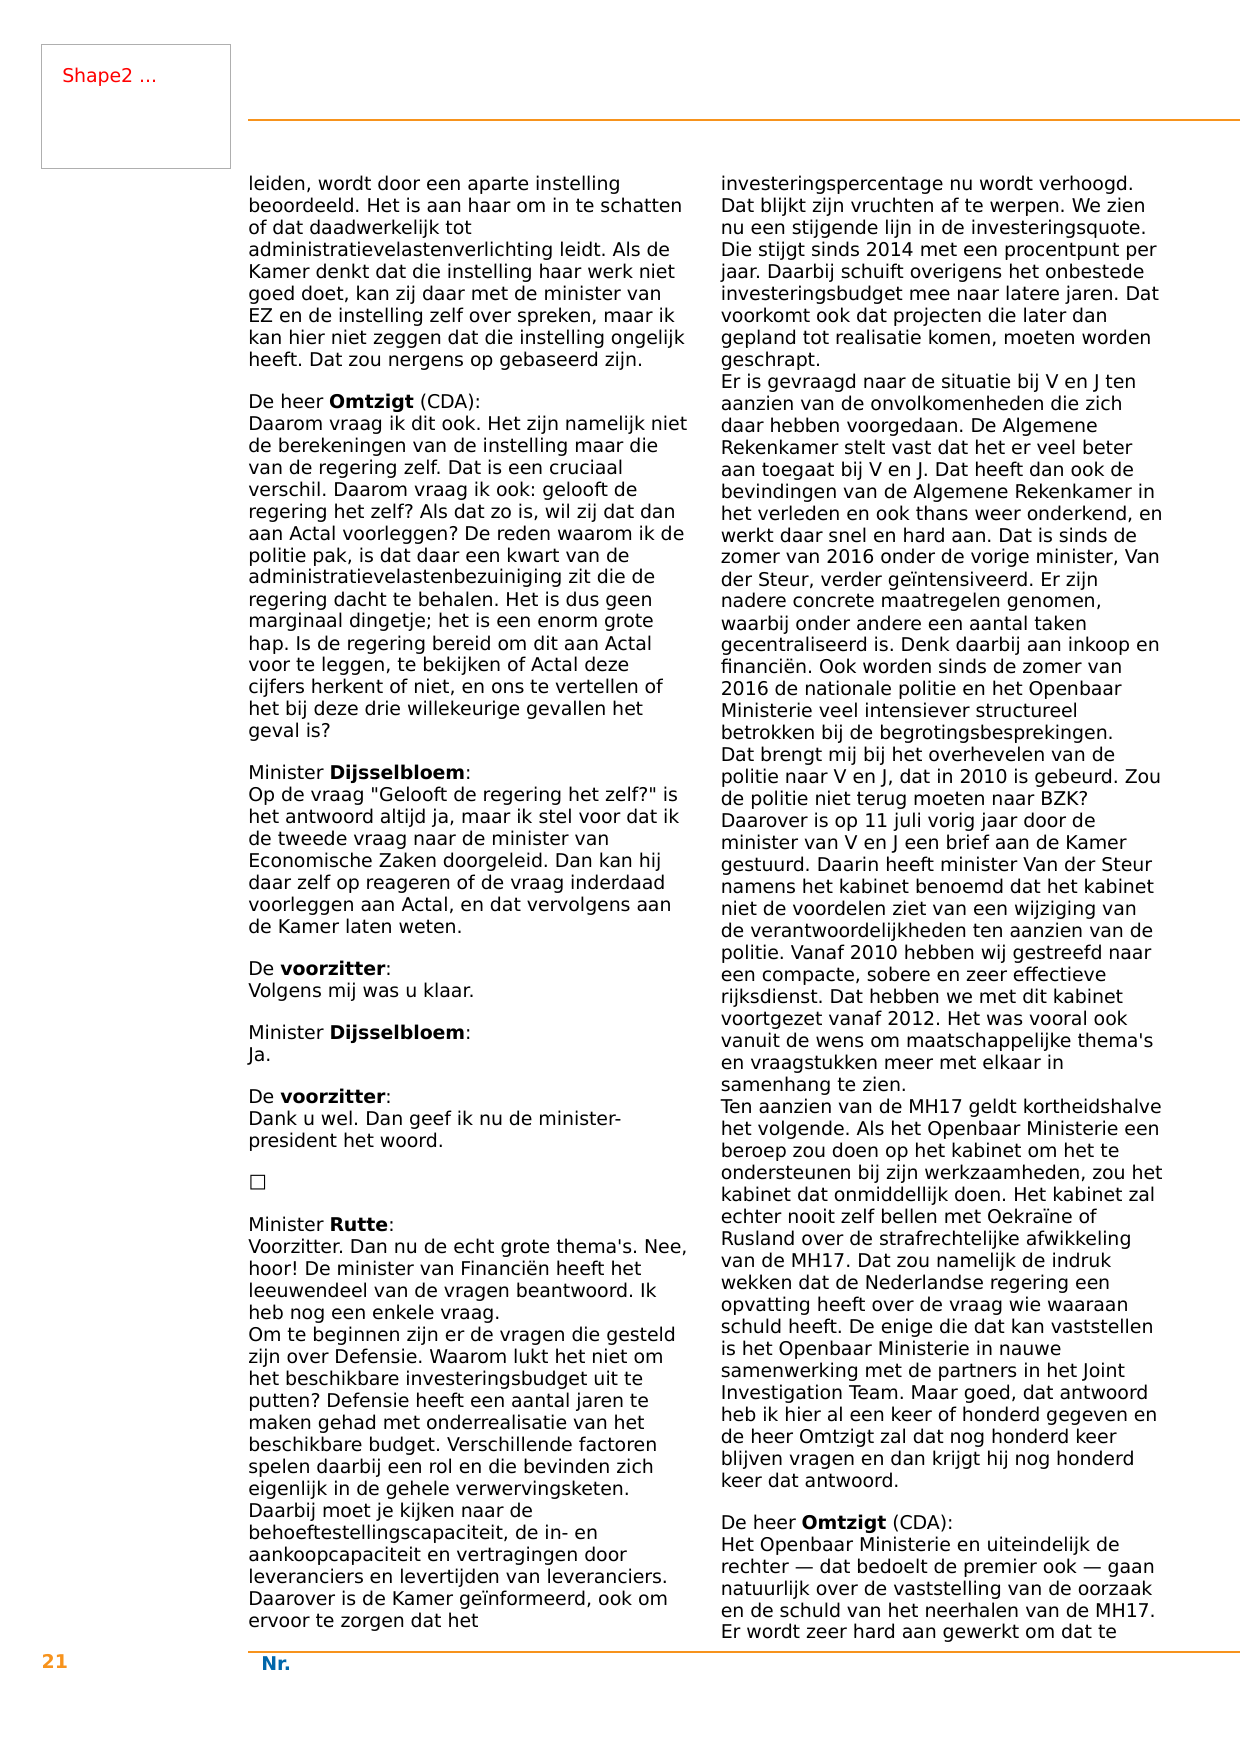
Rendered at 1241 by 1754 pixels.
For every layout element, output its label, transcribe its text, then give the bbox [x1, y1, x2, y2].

text Het Openbaar Ministerie en uiteindelijk de rechter — dat bedoelt de premier ook — gaan natuurlijk over de vaststelling van de oorzaak en de schuld van het neerhalen van de MH17. Er wordt zeer hard aan gewerkt om dat te [721, 1533, 1163, 1643]
text Minister Dijsselbloem: [248, 1022, 691, 1044]
text Dat brengt mij bij het overhevelen van de politie naar V en J, dat in 2010 is gebeurd. Zou de politie niet terug moeten naar BZK? Daarover is op 11 juli vorig jaar door de minister van V en J een brief aan de Kamer gestuurd. Daarin heeft minister Van der Steur namens het kabinet benoemd dat het kabinet niet de voordelen ziet van een wijziging van de verantwoordelijkheden ten aanzien van de politie. Vanaf 2010 hebben wij gestreefd naar een compacte, sobere en zeer effectieve rijksdienst. Dat hebben we met dit kabinet voortgezet vanaf 2012. Het was vooral ook vanuit de wens om maatschappelijke thema's en vraagstukken meer met elkaar in samenhang te zien. [721, 744, 1163, 1096]
text Ja. [248, 1044, 691, 1066]
text De voorzitter: [248, 1086, 691, 1108]
text leiden, wordt door een aparte instelling beoordeeld. Het is aan haar om in te schatten of dat daadwerkelijk tot administratievelastenverlichting leidt. Als de Kamer denkt dat die instelling haar werk niet goed doet, kan zij daar met de minister van EZ en de instelling zelf over spreken, maar ik kan hier niet zeggen dat die instelling ongelijk heeft. Dat zou nergens op gebaseerd zijn. [248, 173, 691, 371]
text Er is gevraagd naar de situatie bij V en J ten aanzien van de onvolkomenheden die zich daar hebben voorgedaan. De Algemene Rekenkamer stelt vast dat het er veel beter aan toegaat bij V en J. Dat heeft dan ook de bevindingen van de Algemene Rekenkamer in het verleden en ook thans weer onderkend, en werkt daar snel en hard aan. Dat is sinds de zomer van 2016 onder de vorige minister, Van der Steur, verder geïntensiveerd. Er zijn nadere concrete maatregelen genomen, waarbij onder andere een aantal taken gecentraliseerd is. Denk daarbij aan inkoop en financiën. Ook worden sinds de zomer van 2016 de nationale politie en het Openbaar Ministerie veel intensiever structureel betrokken bij de begrotingsbesprekingen. [721, 371, 1163, 744]
text De heer Omtzigt (CDA): [248, 391, 691, 413]
text Dank u wel. Dan geef ik nu de minister-president het woord. [248, 1108, 691, 1152]
text De heer Omtzigt (CDA): [721, 1512, 1163, 1533]
text Minister Dijsselbloem: [248, 762, 691, 784]
text Daarom vraag ik dit ook. Het zijn namelijk niet de berekeningen van de instelling maar die van de regering zelf. Dat is een cruciaal verschil. Daarom vraag ik ook: gelooft de regering het zelf? Als dat zo is, wil zij dat dan aan Actal voorleggen? De reden waarom ik de politie pak, is dat daar een kwart van de administratievelastenbezuiniging zit die de regering dacht te behalen. Het is dus geen marginaal dingetje; het is een enorm grote hap. Is de regering bereid om dit aan Actal voor te leggen, te bekijken of Actal deze cijfers herkent of niet, en ons te vertellen of het bij deze drie willekeurige gevallen het geval is? [248, 413, 691, 742]
text Minister Rutte: [248, 1214, 691, 1236]
text De voorzitter: [248, 958, 691, 980]
text Om te beginnen zijn er de vragen die gesteld zijn over Defensie. Waarom lukt het niet om het beschikbare investeringsbudget uit te putten? Defensie heeft een aantal jaren te maken gehad met onderrealisatie van het beschikbare budget. Verschillende factoren spelen daarbij een rol en die bevinden zich eigenlijk in de gehele verwervingsketen. Daarbij moet je kijken naar de behoeftestellingscapaciteit, de in- en aankoopcapaciteit en vertragingen door leveranciers en levertijden van leveranciers. Daarover is de Kamer geïnformeerd, ook om ervoor te zorgen dat het [248, 1324, 691, 1632]
text ⬜ [248, 1172, 691, 1194]
text Voorzitter. Dan nu de echt grote thema's. Nee, hoor! De minister van Financiën heeft het leeuwendeel van de vragen beantwoord. Ik heb nog een enkele vraag. [248, 1236, 691, 1324]
text Volgens mij was u klaar. [248, 980, 691, 1002]
text investeringspercentage nu wordt verhoogd. Dat blijkt zijn vruchten af te werpen. We zien nu een stijgende lijn in de investeringsquote. Die stijgt sinds 2014 met een procentpunt per jaar. Daarbij schuift overigens het onbestede investeringsbudget mee naar latere jaren. Dat voorkomt ook dat projecten die later dan gepland tot realisatie komen, moeten worden geschrapt. [721, 173, 1163, 371]
text Ten aanzien van de MH17 geldt kortheidshalve het volgende. Als het Openbaar Ministerie een beroep zou doen op het kabinet om het te ondersteunen bij zijn werkzaamheden, zou het kabinet dat onmiddellijk doen. Het kabinet zal echter nooit zelf bellen met Oekraïne of Rusland over de strafrechtelijke afwikkeling van de MH17. Dat zou namelijk de indruk wekken dat de Nederlandse regering een opvatting heeft over de vraag wie waaraan schuld heeft. De enige die dat kan vaststellen is het Openbaar Ministerie in nauwe samenwerking met de partners in het Joint Investigation Team. Maar goed, dat antwoord heb ik hier al een keer of honderd gegeven en de heer Omtzigt zal dat nog honderd keer blijven vragen en dan krijgt hij nog honderd keer dat antwoord. [721, 1096, 1163, 1492]
text Op de vraag "Gelooft de regering het zelf?" is het antwoord altijd ja, maar ik stel voor dat ik de tweede vraag naar de minister van Economische Zaken doorgeleid. Dan kan hij daar zelf op reageren of de vraag inderdaad voorleggen aan Actal, en dat vervolgens aan de Kamer laten weten. [248, 784, 691, 938]
